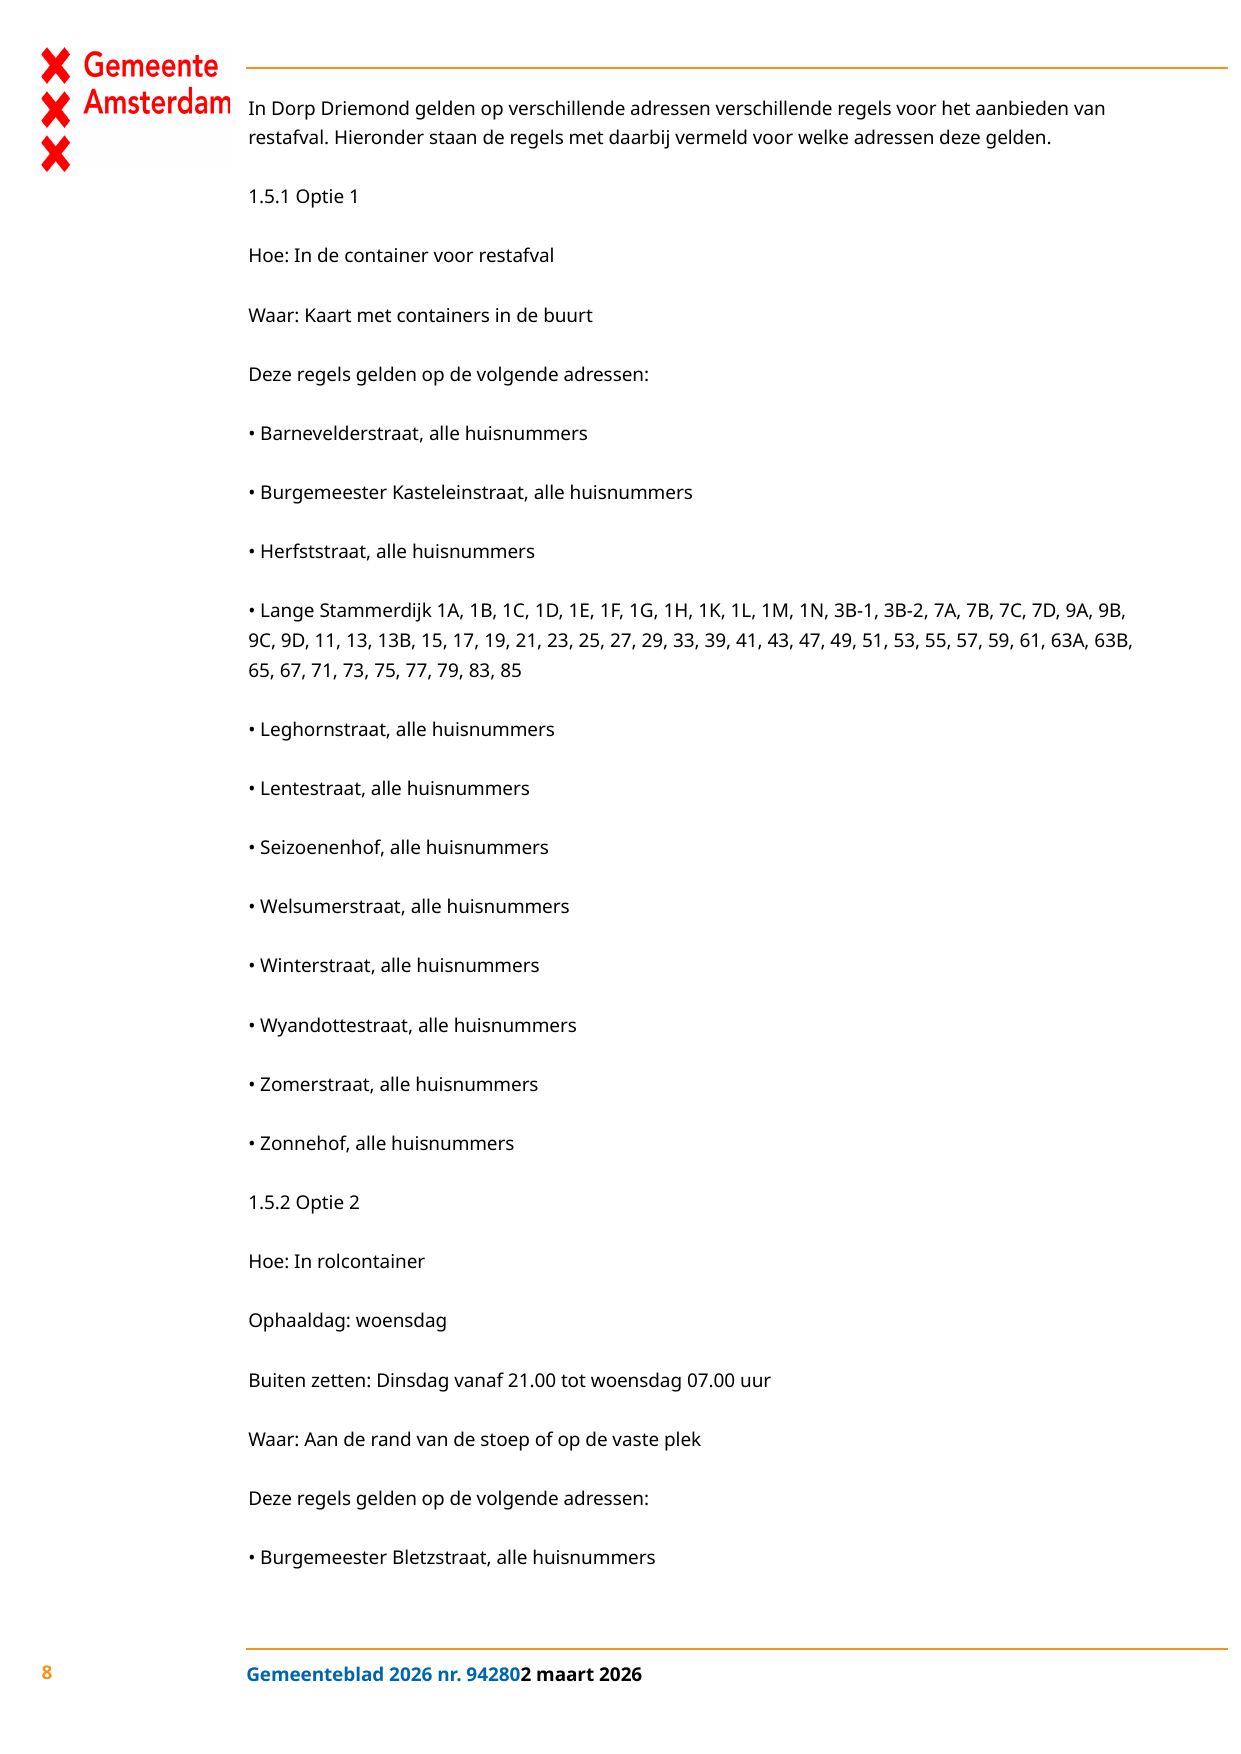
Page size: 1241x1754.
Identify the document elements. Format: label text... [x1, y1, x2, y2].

text Deze regels gelden op de volgende adressen: [248, 1485, 1152, 1511]
text 1.5.1 Optie 1 [248, 183, 1152, 209]
picture [41, 47, 231, 172]
text Ophaaldag: woensdag [248, 1308, 1152, 1333]
text Hoe: In rolcontainer [248, 1248, 1152, 1274]
text In Dorp Driemond gelden op verschillende adressen verschillende regels voor het aanbieden van restafval. Hieronder staan de regels met daarbij vermeld voor welke adressen deze gelden. [248, 95, 1152, 150]
text 1.5.2 Optie 2 [248, 1189, 1152, 1215]
text • Burgemeester Kasteleinstraat, alle huisnummers [248, 479, 1152, 505]
text • Lange Stammerdijk 1A, 1B, 1C, 1D, 1E, 1F, 1G, 1H, 1K, 1L, 1M, 1N, 3B-1, 3B-2, 7A, 7B, 7C, 7D, 9A, 9B, 9C, 9D, 11, 13, 13B, 15, 17, 19, 21, 23, 25, 27, 29, 33, 39, 41, 43, 47, 49, 51, 53, 55, 57, 59, 61, 63A, 63B, 65, 67, 71, 73, 75, 77, 79, 83, 85 [248, 598, 1152, 683]
text • Lentestraat, alle huisnummers [248, 775, 1152, 801]
text Buiten zetten: Dinsdag vanaf 21.00 tot woensdag 07.00 uur [248, 1367, 1152, 1393]
text • Leghornstraat, alle huisnummers [248, 716, 1152, 742]
text Deze regels gelden op de volgende adressen: [248, 361, 1152, 387]
text • Barnevelderstraat, alle huisnummers [248, 420, 1152, 446]
text • Herfststraat, alle huisnummers [248, 538, 1152, 564]
text • Winterstraat, alle huisnummers [248, 953, 1152, 978]
text Hoe: In de container voor restafval [248, 243, 1152, 268]
text • Zonnehof, alle huisnummers [248, 1130, 1152, 1156]
text Waar: Kaart met containers in de buurt [248, 302, 1152, 328]
text Waar: Aan de rand van de stoep of op de vaste plek [248, 1426, 1152, 1452]
text • Burgemeester Bletzstraat, alle huisnummers [248, 1544, 1152, 1570]
text • Welsumerstraat, alle huisnummers [248, 893, 1152, 919]
text • Wyandottestraat, alle huisnummers [248, 1012, 1152, 1038]
text • Seizoenenhof, alle huisnummers [248, 834, 1152, 860]
text • Zomerstraat, alle huisnummers [248, 1071, 1152, 1097]
